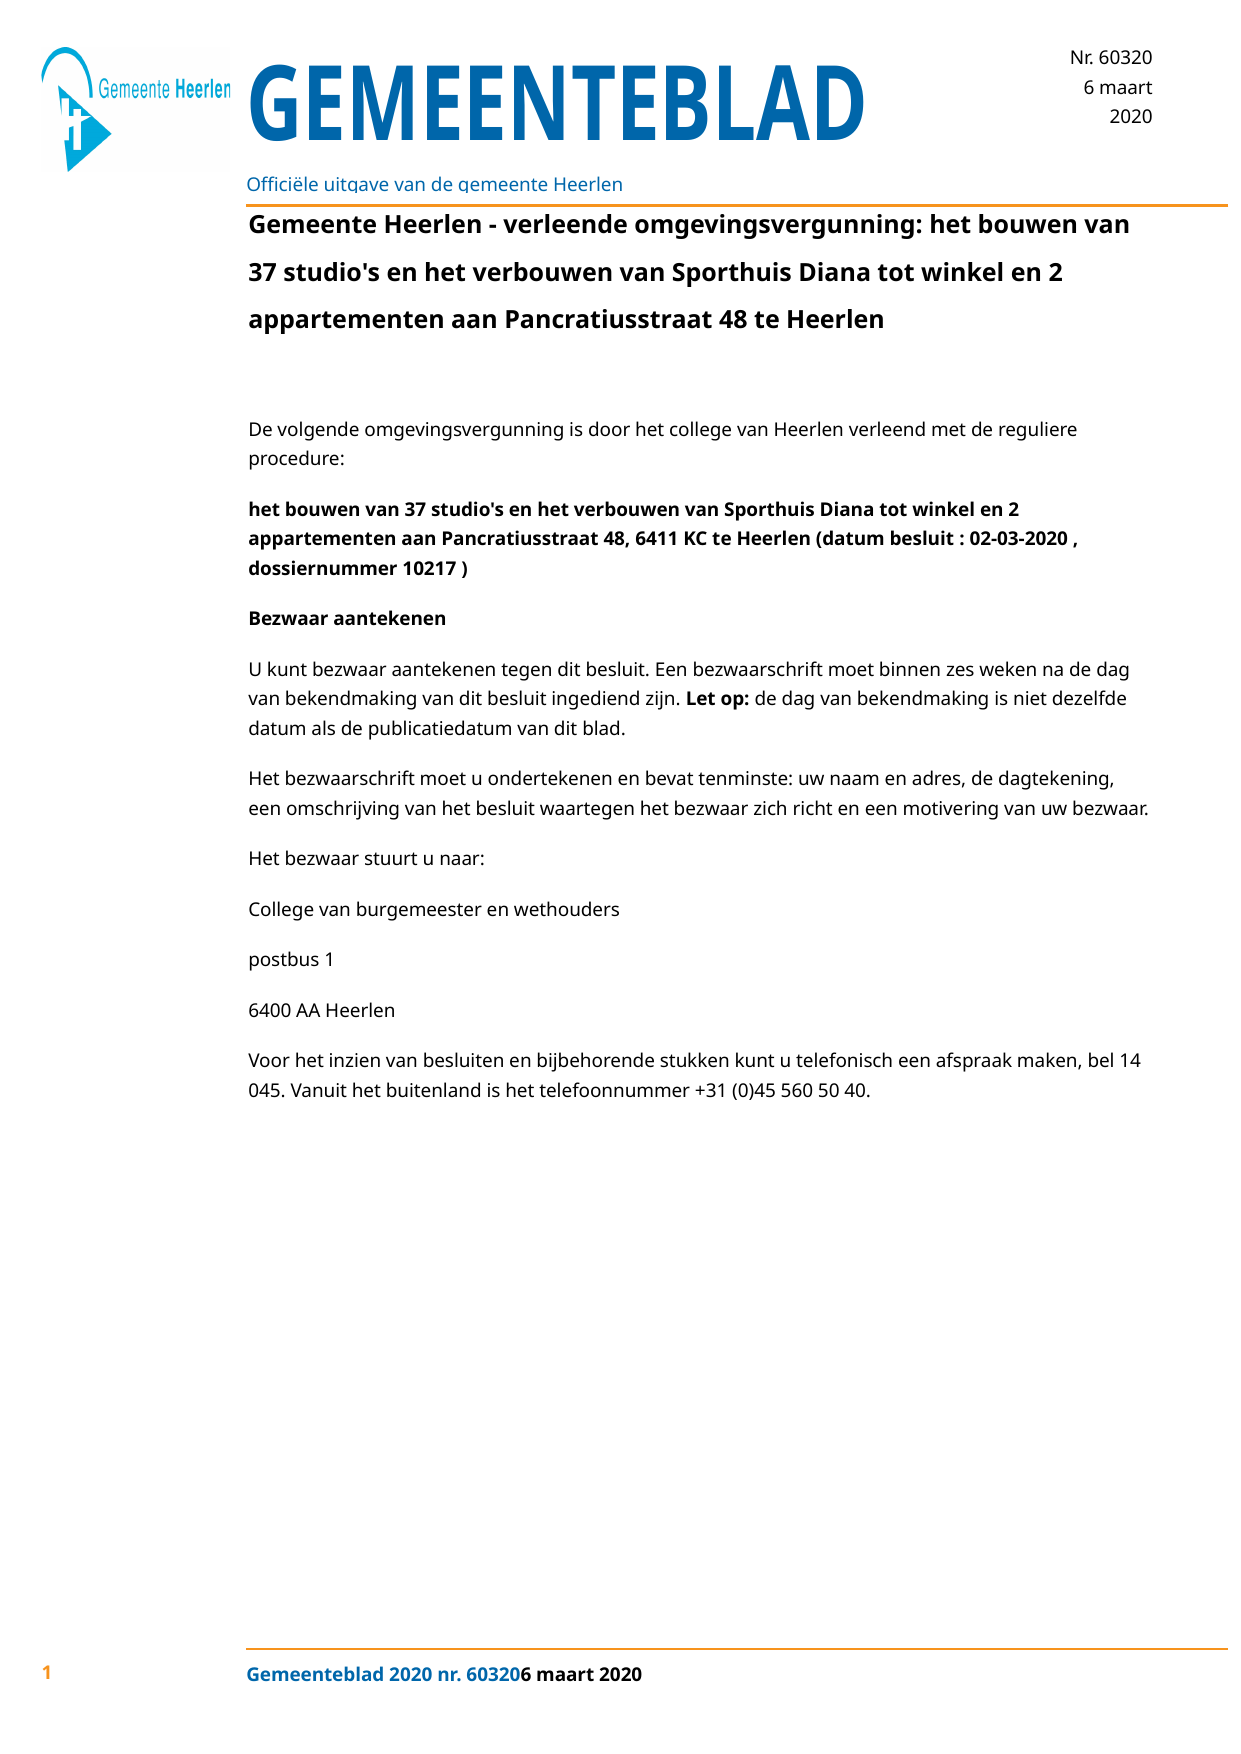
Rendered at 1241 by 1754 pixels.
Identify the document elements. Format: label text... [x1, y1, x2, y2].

text het bouwen van 37 studio's en het verbouwen van Sporthuis Diana tot winkel en 2 appartementen aan Pancratiusstraat 48, 6411 KC te Heerlen (datum besluit : 02-03-2020 , dossiernummer 10217 ) [248, 496, 1152, 581]
text Voor het inzien van besluiten en bijbehorende stukken kunt u telefonisch een afspraak maken, bel 14 045. Vanuit het buitenland is het telefoonnummer +31 (0)45 560 50 40. [248, 1047, 1152, 1102]
text Gemeente Heerlen - verleende omgevingsvergunning: het bouwen van 37 studio's en het verbouwen van Sporthuis Diana tot winkel en 2 appartementen aan Pancratiusstraat 48 te Heerlen [248, 207, 1152, 336]
text Bezwaar aantekenen [248, 606, 1152, 631]
text postbus 1 [248, 946, 1152, 972]
text Het bezwaarschrift moet u ondertekenen en bevat tenminste: uw naam en adres, de dagtekening, een omschrijving van het besluit waartegen het bezwaar zich richt en een motivering van uw bezwaar. [248, 766, 1152, 821]
picture [41, 47, 231, 172]
picture [41, 47, 59, 70]
text 6400 AA Heerlen [248, 997, 1152, 1022]
text College van burgemeester en wethouders [248, 896, 1152, 922]
text U kunt bezwaar aantekenen tegen dit besluit. Een bezwaarschrift moet binnen zes weken na de dag van bekendmaking van dit besluit ingediend zijn. Let op: de dag van bekendmaking is niet dezelfde datum als de publicatiedatum van dit blad. [248, 656, 1152, 741]
text De volgende omgevingsvergunning is door het college van Heerlen verleend met de reguliere procedure: [248, 416, 1152, 471]
text Het bezwaar stuurt u naar: [248, 846, 1152, 871]
